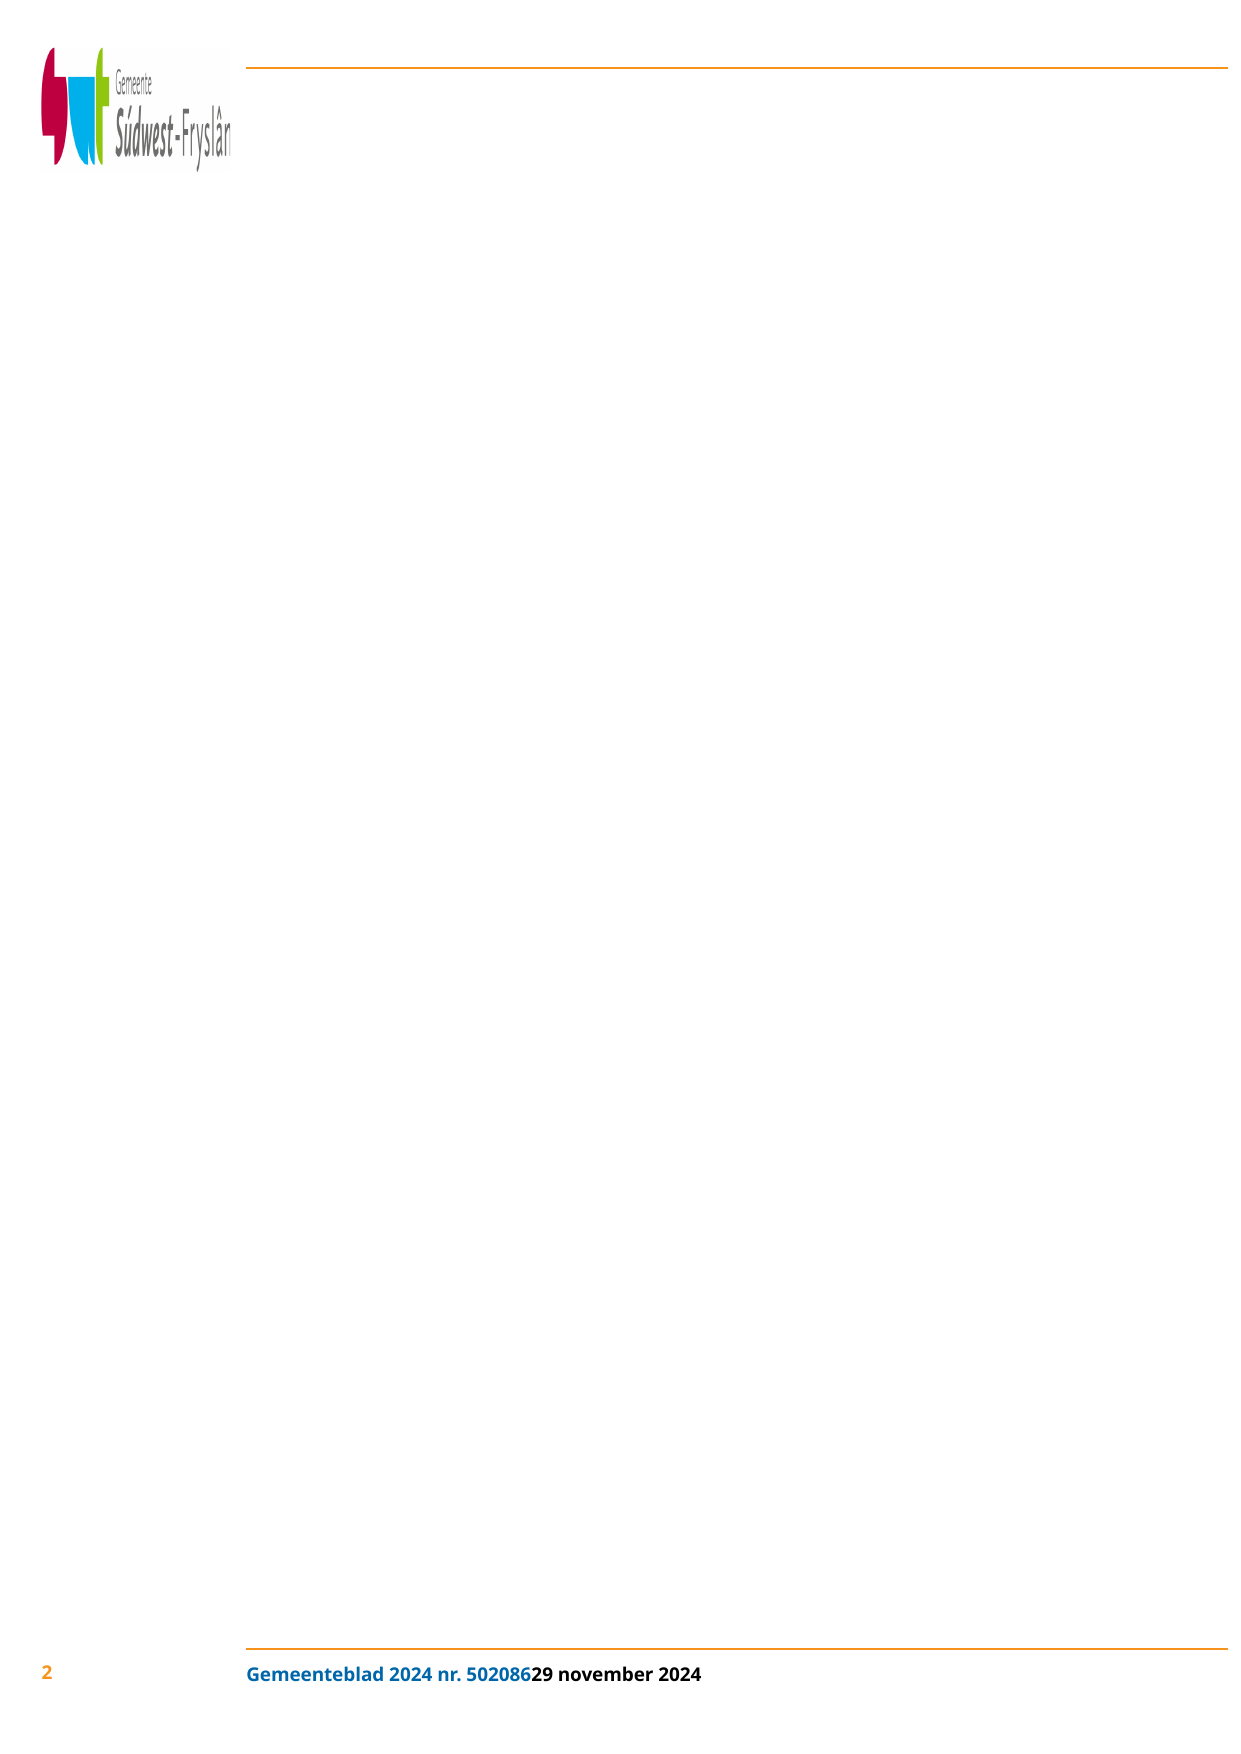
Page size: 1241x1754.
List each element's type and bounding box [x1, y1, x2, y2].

picture [41, 47, 231, 172]
